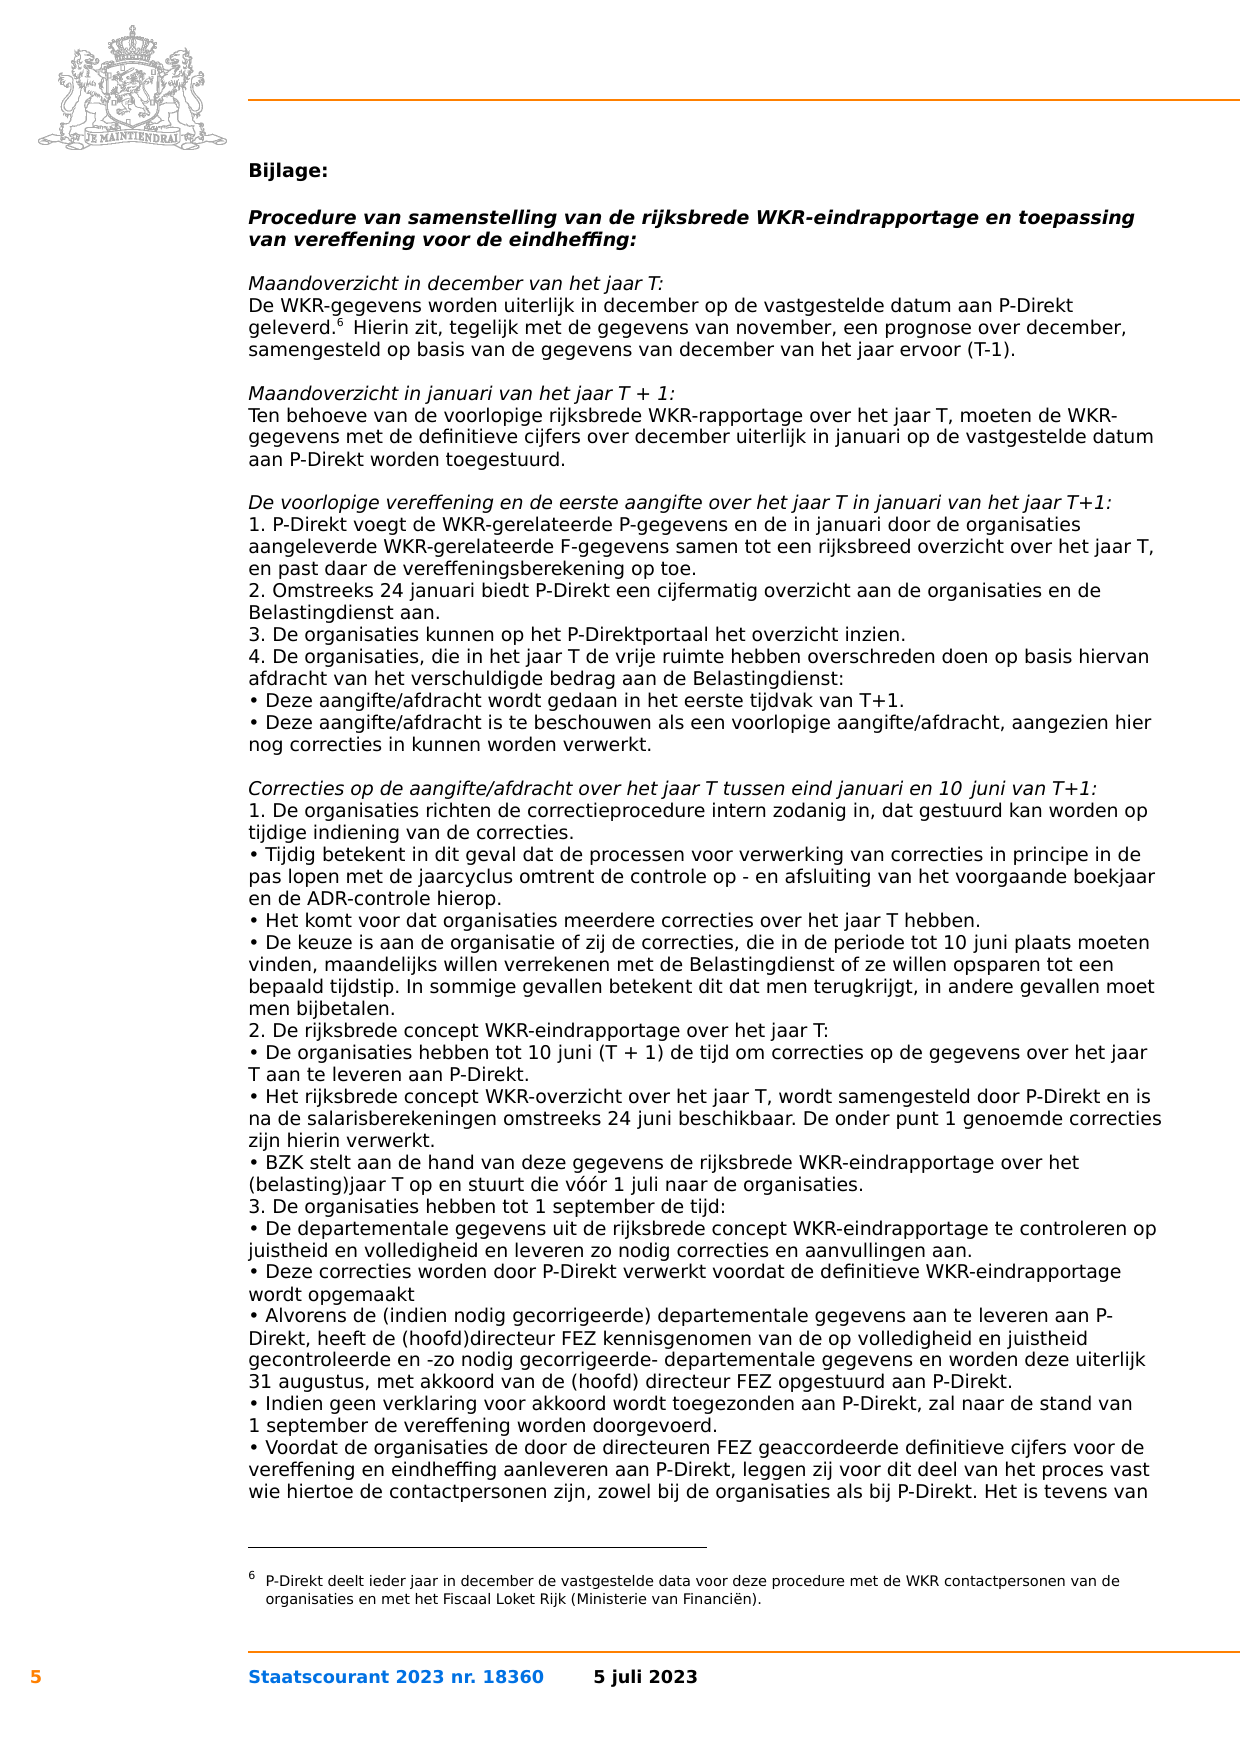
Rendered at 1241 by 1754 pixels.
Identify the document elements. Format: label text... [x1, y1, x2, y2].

text De voorlopige vereffening en de eerste aangifte over het jaar T in januari van het jaar T+1: [248, 492, 1163, 514]
text • De organisaties hebben tot 10 juni (T + 1) de tijd om correcties op de gegevens over het jaar T aan te leveren aan P-Direkt. [248, 1042, 1163, 1086]
text Maandoverzicht in december van het jaar T: [248, 273, 1163, 295]
text • Het komt voor dat organisaties meerdere correcties over het jaar T hebben. [248, 910, 1163, 932]
text Procedure van samenstelling van de rijksbrede WKR-eindrapportage en toepassing van vereffening voor de eindheffing: [248, 207, 1163, 251]
text • Tijdig betekent in dit geval dat de processen voor verwerking van correcties in principe in de pas lopen met de jaarcyclus omtrent de controle op - en afsluiting van het voorgaande boekjaar en de ADR-controle hierop. [248, 844, 1163, 910]
text 1. P-Direkt voegt de WKR-gerelateerde P-gegevens en de in januari door de organisaties aangeleverde WKR-gerelateerde F-gegevens samen tot een rijksbreed overzicht over het jaar T, en past daar de vereffeningsberekening op toe. [248, 514, 1163, 580]
text • BZK stelt aan de hand van deze gegevens de rijksbrede WKR-eindrapportage over het (belasting)jaar T op en stuurt die vóór 1 juli naar de organisaties. [248, 1152, 1163, 1196]
text • De keuze is aan de organisatie of zij de correcties, die in de periode tot 10 juni plaats moeten vinden, maandelijks willen verrekenen met de Belastingdienst of ze willen opsparen tot een bepaald tijdstip. In sommige gevallen betekent dit dat men terugkrijgt, in andere gevallen moet men bijbetalen. [248, 932, 1163, 1020]
text 2. De rijksbrede concept WKR-eindrapportage over het jaar T: [248, 1020, 1163, 1042]
text • Deze correcties worden door P-Direkt verwerkt voordat de definitieve WKR-eindrapportage wordt opgemaakt [248, 1261, 1163, 1305]
text P-Direkt deelt ieder jaar in december de vastgestelde data voor deze procedure met de WKR contactpersonen van de organisaties en met het Fiscaal Loket Rijk (Ministerie van Financiën). [248, 1569, 1163, 1608]
text 2. Omstreeks 24 januari biedt P-Direkt een cijfermatig overzicht aan de organisaties en de Belastingdienst aan. [248, 580, 1163, 624]
text Maandoverzicht in januari van het jaar T + 1: [248, 382, 1163, 404]
text 1. De organisaties richten de correctieprocedure intern zodanig in, dat gestuurd kan worden op tijdige indiening van de correcties. [248, 800, 1163, 844]
text • Deze aangifte/afdracht wordt gedaan in het eerste tijdvak van T+1. [248, 690, 1163, 712]
text De WKR-gegevens worden uiterlijk in december op de vastgestelde datum aan P-Direkt geleverd. Hierin zit, tegelijk met de gegevens van november, een prognose over december, samengesteld op basis van de gegevens van december van het jaar ervoor (T-1). [248, 295, 1163, 361]
text • Voordat de organisaties de door de directeuren FEZ geaccordeerde definitieve cijfers voor de vereffening en eindheffing aanleveren aan P-Direkt, leggen zij voor dit deel van het proces vast wie hiertoe de contactpersonen zijn, zowel bij de organisaties als bij P-Direkt. Het is tevens van [248, 1437, 1163, 1503]
text Correcties op de aangifte/afdracht over het jaar T tussen eind januari en 10 juni van T+1: [248, 778, 1163, 800]
text • Indien geen verklaring voor akkoord wordt toegezonden aan P-Direkt, zal naar de stand van 1 september de vereffening worden doorgevoerd. [248, 1393, 1163, 1437]
text • De departementale gegevens uit de rijksbrede concept WKR-eindrapportage te controleren op juistheid en volledigheid en leveren zo nodig correcties en aanvullingen aan. [248, 1217, 1163, 1261]
subtitle Bijlage: [248, 160, 1163, 182]
text • Het rijksbrede concept WKR-overzicht over het jaar T, wordt samengesteld door P-Direkt en is na de salarisberekeningen omstreeks 24 juni beschikbaar. De onder punt 1 genoemde correcties zijn hierin verwerkt. [248, 1086, 1163, 1152]
text 3. De organisaties kunnen op het P-Direktportaal het overzicht inzien. [248, 624, 1163, 646]
text 3. De organisaties hebben tot 1 september de tijd: [248, 1196, 1163, 1217]
text • Deze aangifte/afdracht is te beschouwen als een voorlopige aangifte/afdracht, aangezien hier nog correcties in kunnen worden verwerkt. [248, 712, 1163, 756]
text Ten behoeve van de voorlopige rijksbrede WKR-rapportage over het jaar T, moeten de WKR-gegevens met de definitieve cijfers over december uiterlijk in januari op de vastgestelde datum aan P-Direkt worden toegestuurd. [248, 404, 1163, 470]
text 4. De organisaties, die in het jaar T de vrije ruimte hebben overschreden doen op basis hiervan afdracht van het verschuldigde bedrag aan de Belastingdienst: [248, 646, 1163, 690]
picture [38, 25, 227, 150]
text • Alvorens de (indien nodig gecorrigeerde) departementale gegevens aan te leveren aan P-Direkt, heeft de (hoofd)directeur FEZ kennisgenomen van de op volledigheid en juistheid gecontroleerde en -zo nodig gecorrigeerde- departementale gegevens en worden deze uiterlijk 31 augustus, met akkoord van de (hoofd) directeur FEZ opgestuurd aan P-Direkt. [248, 1305, 1163, 1393]
